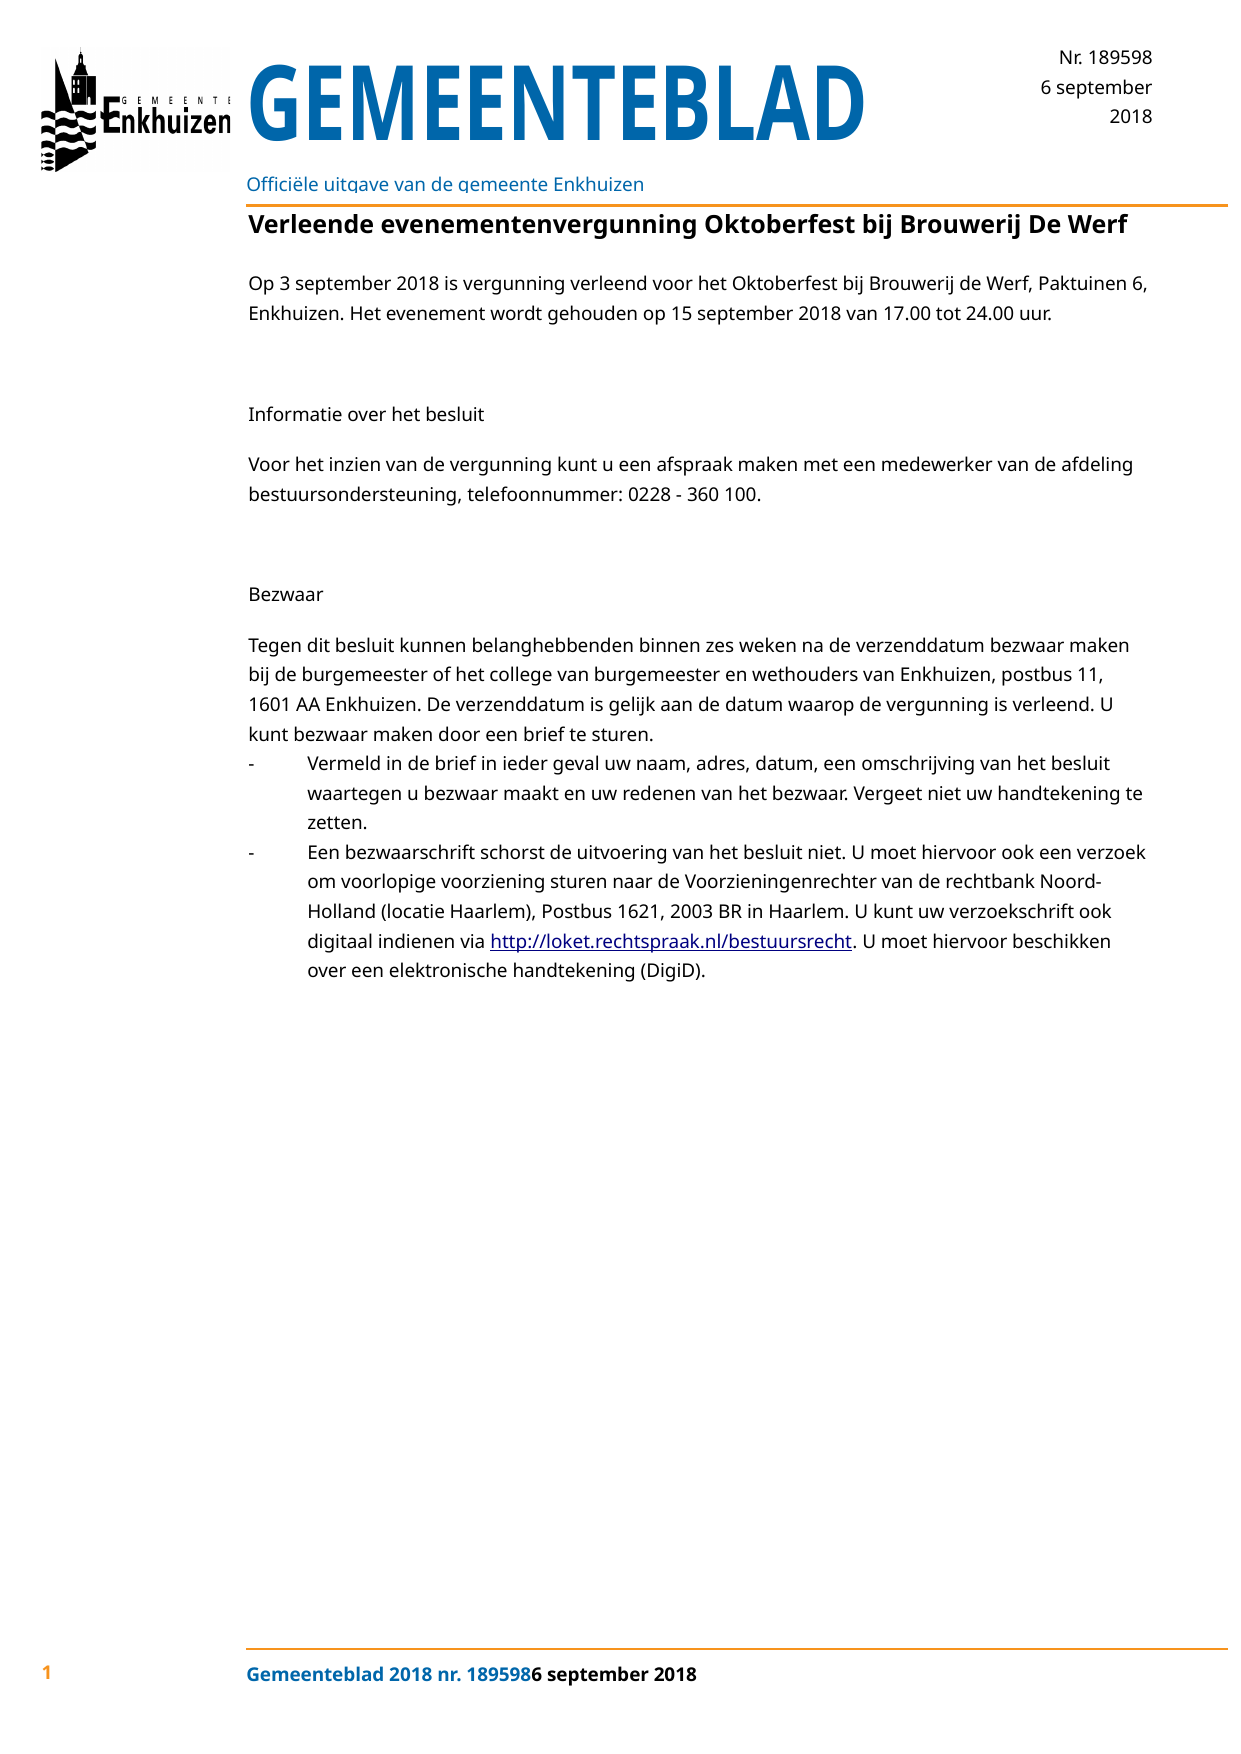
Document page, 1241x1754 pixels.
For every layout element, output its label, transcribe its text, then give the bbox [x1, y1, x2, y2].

text Op 3 september 2018 is vergunning verleend voor het Oktoberfest bij Brouwerij de Werf, Paktuinen 6, Enkhuizen. Het evenement wordt gehouden op 15 september 2018 van 17.00 tot 24.00 uur. [248, 270, 1152, 326]
list Vermeld in de brief in ieder geval uw naam, adres, datum, een omschrijving van het besluit waartegen u bezwaar maakt en uw redenen van het bezwaar. Vergeet niet uw handtekening te zetten. [248, 750, 1152, 835]
text Informatie over het besluit [248, 401, 1152, 426]
picture [41, 47, 231, 172]
text Tegen dit besluit kunnen belanghebbenden binnen zes weken na de verzenddatum bezwaar maken bij de burgemeester of het college van burgemeester en wethouders van Enkhuizen, postbus 11, 1601 AA Enkhuizen. De verzenddatum is gelijk aan de datum waarop de vergunning is verleend. U kunt bezwaar maken door een brief te sturen. [248, 632, 1152, 746]
list Een bezwaarschrift schorst de uitvoering van het besluit niet. U moet hiervoor ook een verzoek om voorlopige voorziening sturen naar de Voorzieningenrechter van de rechtbank Noord-Holland (locatie Haarlem), Postbus 1621, 2003 BR in Haarlem. U kunt uw verzoekschrift ook digitaal indienen via http://loket.rechtspraak.nl/bestuursrecht. U moet hiervoor beschikken over een elektronische handtekening (DigiD). [248, 839, 1152, 983]
text Voor het inzien van de vergunning kunt u een afspraak maken met een medewerker van de afdeling bestuursondersteuning, telefoonnummer: 0228 - 360 100. [248, 451, 1152, 506]
text Verleende evenementenvergunning Oktoberfest bij Brouwerij De Werf [248, 207, 1152, 241]
text Bezwaar [248, 582, 1152, 607]
